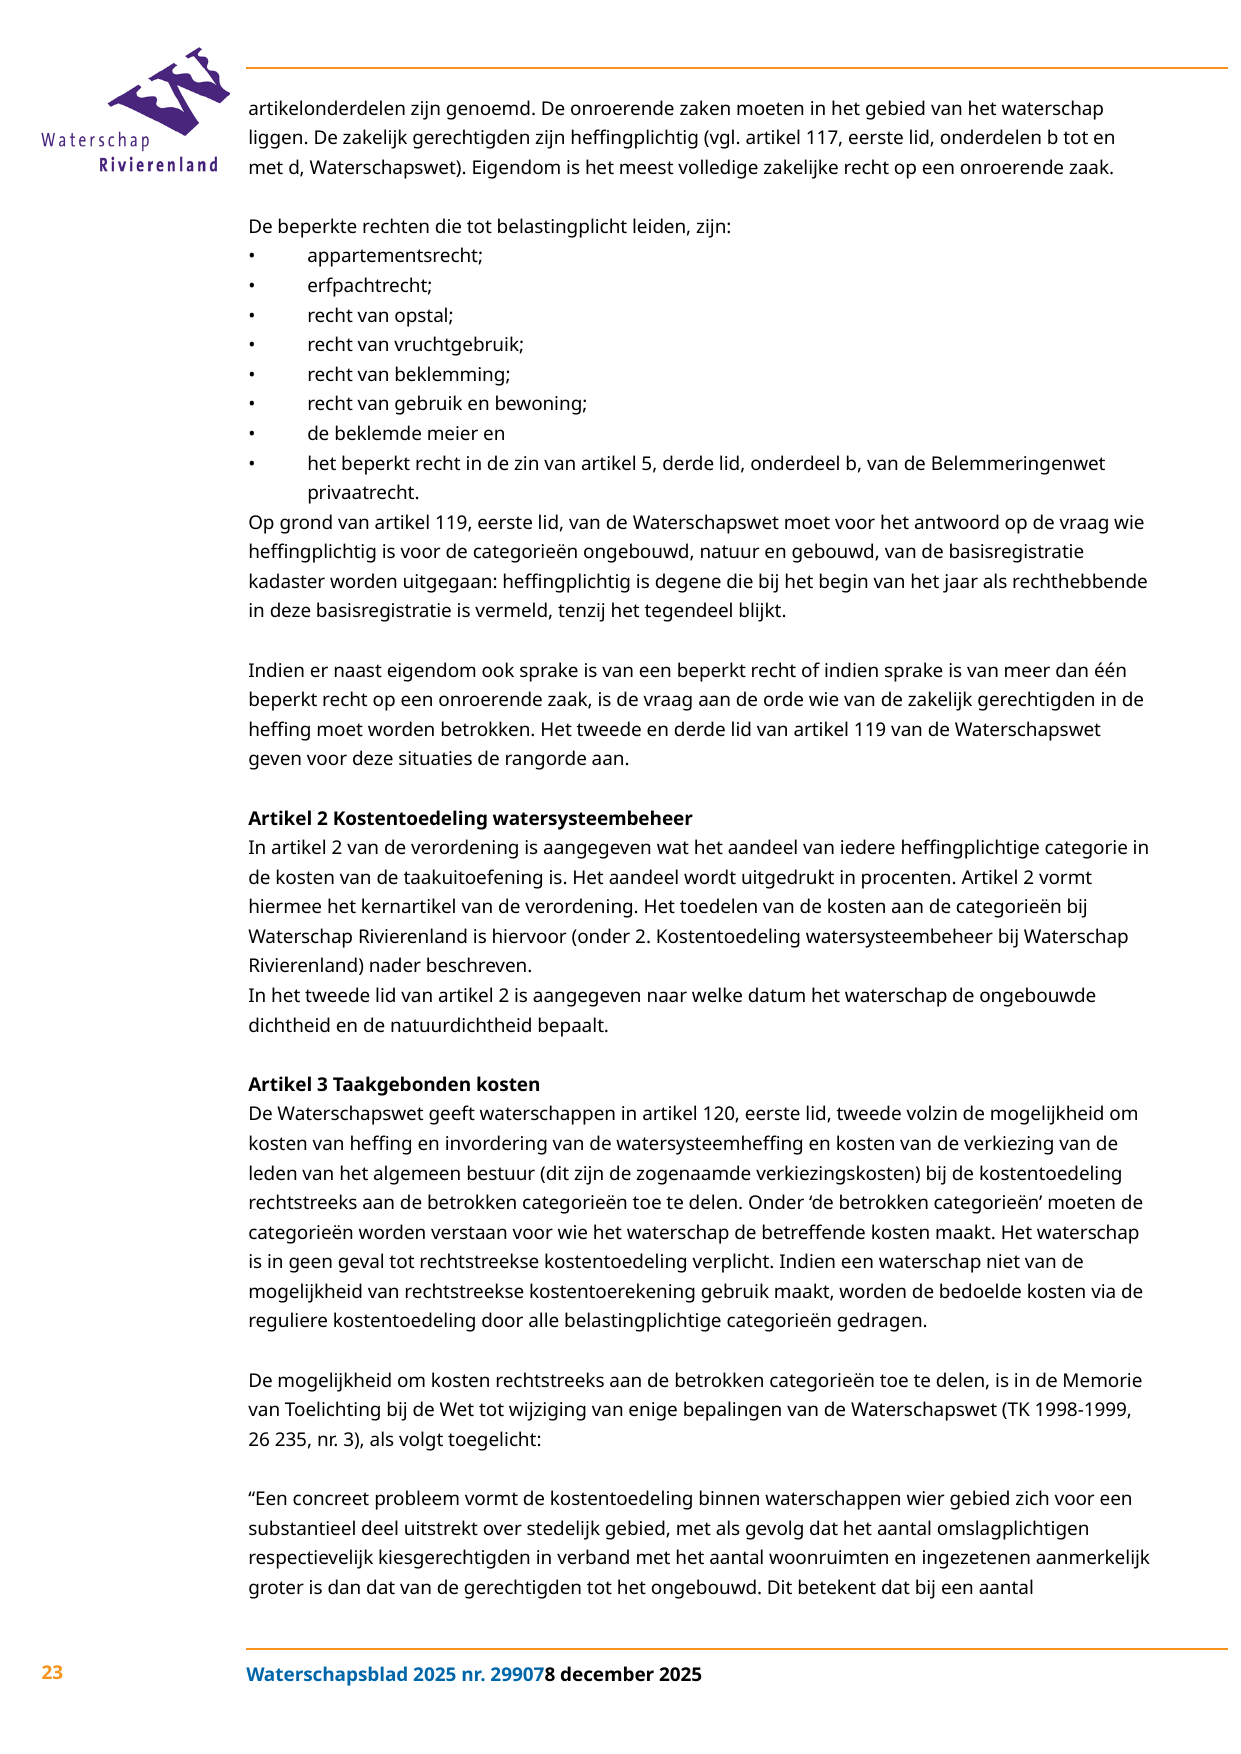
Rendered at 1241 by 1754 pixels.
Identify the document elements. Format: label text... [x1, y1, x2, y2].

list recht van vruchtgebruik; [248, 331, 1152, 357]
text artikelonderdelen zijn genoemd. De onroerende zaken moeten in het gebied van het waterschap liggen. De zakelijk gerechtigden zijn heffingplichtig (vgl. artikel 117, eerste lid, onderdelen b tot en met d, Waterschapswet). Eigendom is het meest volledige zakelijke recht op een onroerende zaak. [248, 95, 1152, 180]
list recht van opstal; [248, 302, 1152, 328]
list het beperkt recht in de zin van artikel 5, derde lid, onderdeel b, van de Belemmeringenwet privaatrecht. [248, 450, 1152, 505]
list appartementsrecht; [248, 243, 1152, 268]
text In artikel 2 van de verordening is aangegeven wat het aandeel van iedere heffingplichtige categorie in de kosten van de taakuitoefening is. Het aandeel wordt uitgedrukt in procenten. Artikel 2 vormt hiermee het kernartikel van de verordening. Het toedelen van de kosten aan de categorieën bij Waterschap Rivierenland is hiervoor (onder 2. Kostentoedeling watersysteembeheer bij Waterschap Rivierenland) nader beschreven. [248, 834, 1152, 978]
text Artikel 2 Kostentoedeling watersysteembeheer [248, 805, 1152, 831]
list recht van beklemming; [248, 361, 1152, 387]
text Artikel 3 Taakgebonden kosten [248, 1071, 1152, 1097]
list recht van gebruik en bewoning; [248, 391, 1152, 416]
picture [41, 47, 231, 172]
text De beperkte rechten die tot belastingplicht leiden, zijn: [248, 213, 1152, 239]
list de beklemde meier en [248, 420, 1152, 446]
text Indien er naast eigendom ook sprake is van een beperkt recht of indien sprake is van meer dan één beperkt recht op een onroerende zaak, is de vraag aan de orde wie van de zakelijk gerechtigden in de heffing moet worden betrokken. Het tweede en derde lid van artikel 119 van de Waterschapswet geven voor deze situaties de rangorde aan. [248, 657, 1152, 771]
text De mogelijkheid om kosten rechtstreeks aan de betrokken categorieën toe te delen, is in de Memorie van Toelichting bij de Wet tot wijziging van enige bepalingen van de Waterschapswet (TK 1998-1999, 26 235, nr. 3), als volgt toegelicht: [248, 1367, 1152, 1452]
text “Een concreet probleem vormt de kostentoedeling binnen waterschappen wier gebied zich voor een substantieel deel uitstrekt over stedelijk gebied, met als gevolg dat het aantal omslagplichtigen respectievelijk kiesgerechtigden in verband met het aantal woonruimten en ingezetenen aanmerkelijk groter is dan dat van de gerechtigden tot het ongebouwd. Dit betekent dat bij een aantal [248, 1485, 1152, 1600]
list erfpachtrecht; [248, 272, 1152, 298]
text Op grond van artikel 119, eerste lid, van de Waterschapswet moet voor het antwoord op de vraag wie heffingplichtig is voor de categorieën ongebouwd, natuur en gebouwd, van de basisregistratie kadaster worden uitgegaan: heffingplichtig is degene die bij het begin van het jaar als rechthebbende in deze basisregistratie is vermeld, tenzij het tegendeel blijkt. [248, 509, 1152, 623]
text De Waterschapswet geeft waterschappen in artikel 120, eerste lid, tweede volzin de mogelijkheid om kosten van heffing en invordering van de watersysteemheffing en kosten van de verkiezing van de leden van het algemeen bestuur (dit zijn de zogenaamde verkiezingskosten) bij de kostentoedeling rechtstreeks aan de betrokken categorieën toe te delen. Onder ‘de betrokken categorieën’ moeten de categorieën worden verstaan voor wie het waterschap de betreffende kosten maakt. Het waterschap is in geen geval tot rechtstreekse kostentoedeling verplicht. Indien een waterschap niet van de mogelijkheid van rechtstreekse kostentoerekening gebruik maakt, worden de bedoelde kosten via de reguliere kostentoedeling door alle belastingplichtige categorieën gedragen. [248, 1101, 1152, 1333]
text In het tweede lid van artikel 2 is aangegeven naar welke datum het waterschap de ongebouwde dichtheid en de natuurdichtheid bepaalt. [248, 982, 1152, 1038]
